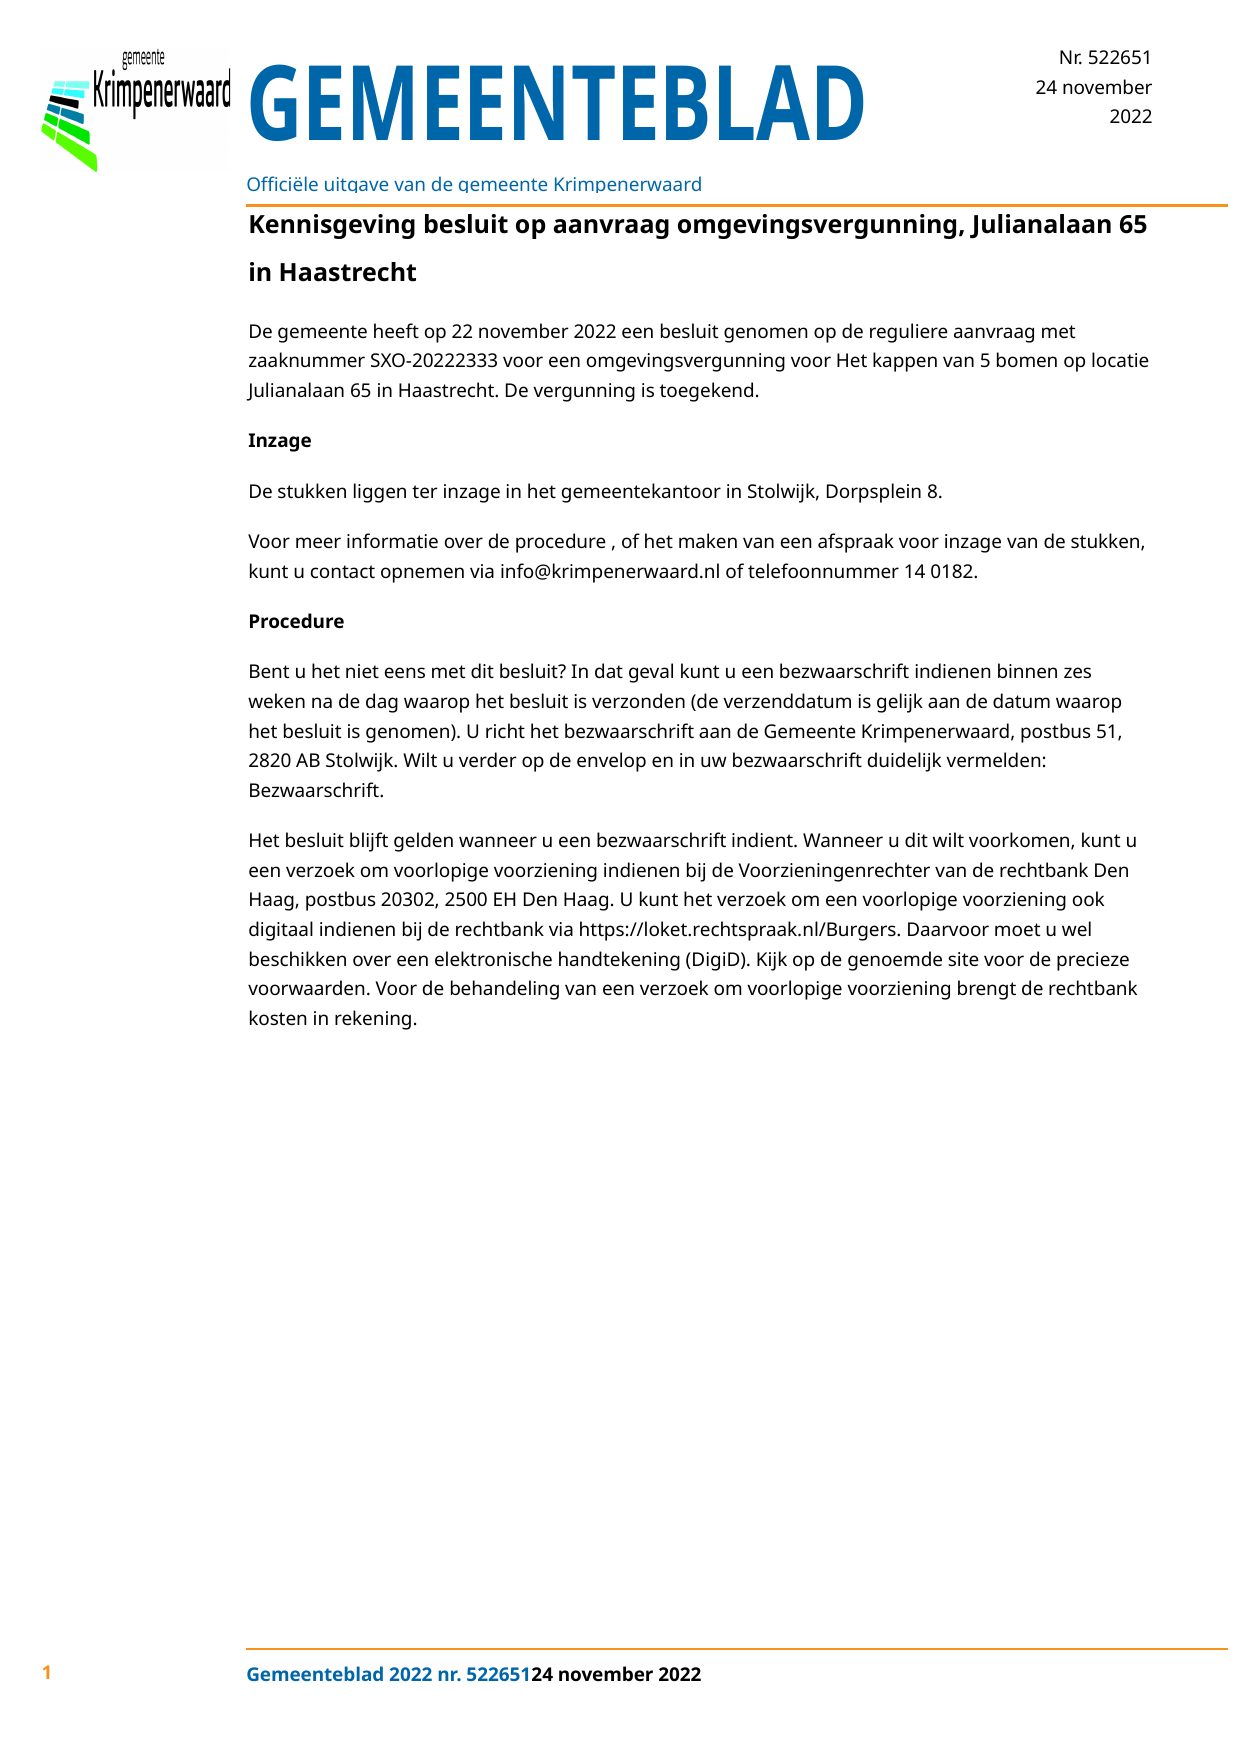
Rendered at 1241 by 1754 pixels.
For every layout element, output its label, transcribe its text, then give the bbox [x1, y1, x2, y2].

text Procedure [248, 608, 1152, 634]
text De stukken liggen ter inzage in het gemeentekantoor in Stolwijk, Dorpsplein 8. [248, 478, 1152, 504]
text Het besluit blijft gelden wanneer u een bezwaarschrift indient. Wanneer u dit wilt voorkomen, kunt u een verzoek om voorlopige voorziening indienen bij de Voorzieningenrechter van de rechtbank Den Haag, postbus 20302, 2500 EH Den Haag. U kunt het verzoek om een voorlopige voorziening ook digitaal indienen bij de rechtbank via https://loket.rechtspraak.nl/Burgers. Daarvoor moet u wel beschikken over een elektronische handtekening (DigiD). Kijk op de genoemde site voor de precieze voorwaarden. Voor de behandeling van een verzoek om voorlopige voorziening brengt de rechtbank kosten in rekening. [248, 827, 1152, 1031]
picture [41, 47, 231, 172]
text Inzage [248, 427, 1152, 453]
text Bent u het niet eens met dit besluit? In dat geval kunt u een bezwaarschrift indienen binnen zes weken na de dag waarop het besluit is verzonden (de verzenddatum is gelijk aan de datum waarop het besluit is genomen). U richt het bezwaarschrift aan de Gemeente Krimpenerwaard, postbus 51, 2820 AB Stolwijk. Wilt u verder op de envelop en in uw bezwaarschrift duidelijk vermelden: Bezwaarschrift. [248, 659, 1152, 803]
text Voor meer informatie over de procedure , of het maken van een afspraak voor inzage van de stukken, kunt u contact opnemen via info@krimpenerwaard.nl of telefoonnummer 14 0182. [248, 528, 1152, 584]
text De gemeente heeft op 22 november 2022 een besluit genomen op de reguliere aanvraag met zaaknummer SXO-20222333 voor een omgevingsvergunning voor Het kappen van 5 bomen op locatie Julianalaan 65 in Haastrecht. De vergunning is toegekend. [248, 318, 1152, 403]
text Kennisgeving besluit op aanvraag omgevingsvergunning, Julianalaan 65 in Haastrecht [248, 207, 1152, 288]
